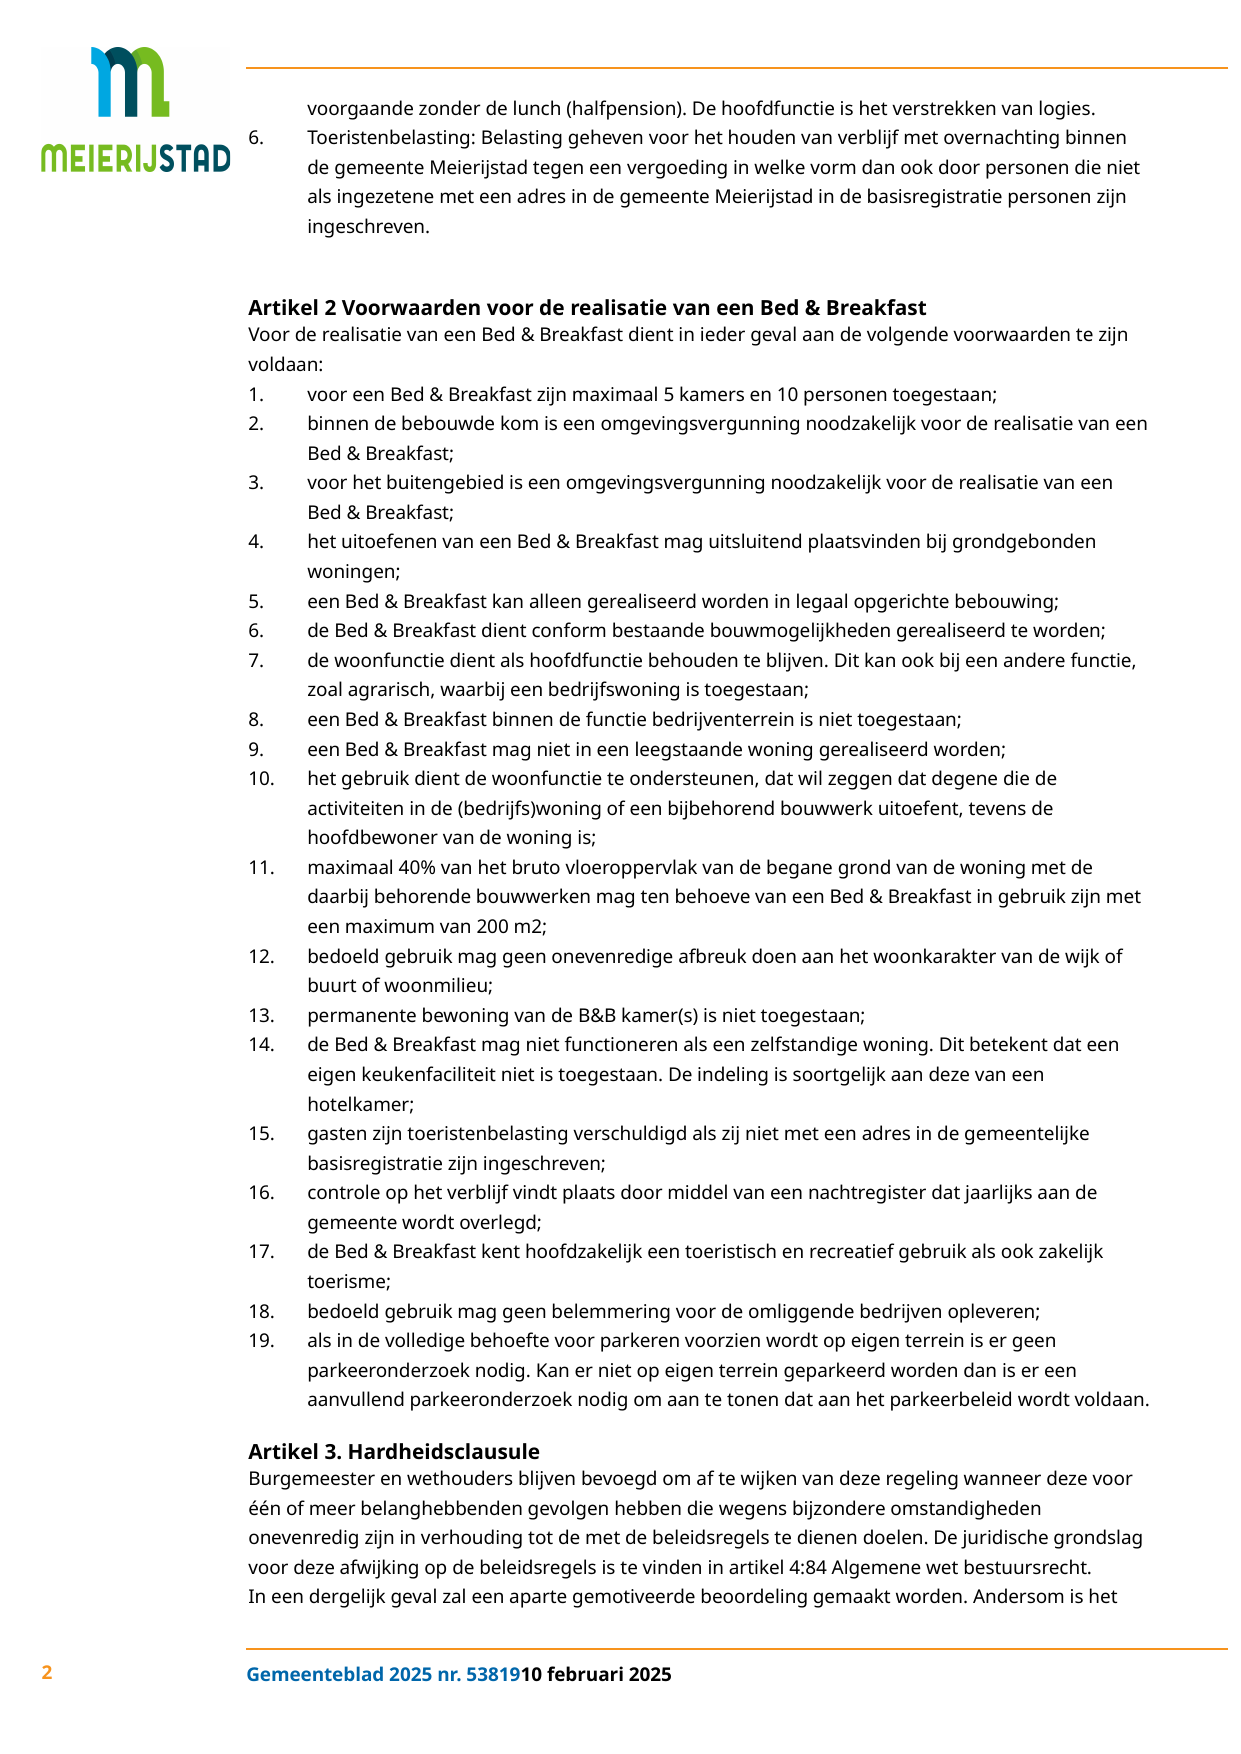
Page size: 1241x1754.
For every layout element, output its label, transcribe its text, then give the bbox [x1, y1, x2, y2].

list het gebruik dient de woonfunctie te ondersteunen, dat wil zeggen dat degene die de activiteiten in de (bedrijfs)woning of een bijbehorend bouwwerk uitoefent, tevens de hoofdbewoner van de woning is; [248, 765, 1152, 850]
list gasten zijn toeristenbelasting verschuldigd als zij niet met een adres in de gemeentelijke basisregistratie zijn ingeschreven; [248, 1120, 1152, 1176]
list binnen de bebouwde kom is een omgevingsvergunning noodzakelijk voor de realisatie van een Bed & Breakfast; [248, 410, 1152, 466]
list permanente bewoning van de B&B kamer(s) is niet toegestaan; [248, 1002, 1152, 1028]
picture [41, 47, 231, 172]
list als in de volledige behoefte voor parkeren voorzien wordt op eigen terrein is er geen parkeeronderzoek nodig. Kan er niet op eigen terrein geparkeerd worden dan is er een aanvullend parkeeronderzoek nodig om aan te tonen dat aan het parkeerbeleid wordt voldaan. [248, 1327, 1152, 1412]
list de Bed & Breakfast dient conform bestaande bouwmogelijkheden gerealiseerd te worden; [248, 617, 1152, 643]
text Artikel 2 Voorwaarden voor de realisatie van een Bed & Breakfast [248, 293, 1152, 322]
list Toeristenbelasting: Belasting geheven voor het houden van verblijf met overnachting binnen de gemeente Meierijstad tegen een vergoeding in welke vorm dan ook door personen die niet als ingezetene met een adres in de gemeente Meierijstad in de basisregistratie personen zijn ingeschreven. [248, 124, 1152, 239]
text In een dergelijk geval zal een aparte gemotiveerde beoordeling gemaakt worden. Andersom is het [248, 1584, 1152, 1609]
list een Bed & Breakfast kan alleen gerealiseerd worden in legaal opgerichte bebouwing; [248, 588, 1152, 613]
text Artikel 3. Hardheidsclausule [248, 1437, 1152, 1465]
text Voor de realisatie van een Bed & Breakfast dient in ieder geval aan de volgende voorwaarden te zijn voldaan: [248, 322, 1152, 377]
list controle op het verblijf vindt plaats door middel van een nachtregister dat jaarlijks aan de gemeente wordt overlegd; [248, 1179, 1152, 1235]
list het uitoefenen van een Bed & Breakfast mag uitsluitend plaatsvinden bij grondgebonden woningen; [248, 529, 1152, 584]
list de Bed & Breakfast kent hoofdzakelijk een toeristisch en recreatief gebruik als ook zakelijk toerisme; [248, 1239, 1152, 1294]
list de woonfunctie dient als hoofdfunctie behouden te blijven. Dit kan ook bij een andere functie, zoal agrarisch, waarbij een bedrijfswoning is toegestaan; [248, 647, 1152, 702]
text Burgemeester en wethouders blijven bevoegd om af te wijken van deze regeling wanneer deze voor één of meer belanghebbenden gevolgen hebben die wegens bijzondere omstandigheden onevenredig zijn in verhouding tot de met de beleidsregels te dienen doelen. De juridische grondslag voor deze afwijking op de beleidsregels is te vinden in artikel 4:84 Algemene wet bestuursrecht. [248, 1465, 1152, 1580]
list een Bed & Breakfast mag niet in een leegstaande woning gerealiseerd worden; [248, 736, 1152, 761]
list een Bed & Breakfast binnen de functie bedrijventerrein is niet toegestaan; [248, 706, 1152, 732]
list de Bed & Breakfast mag niet functioneren als een zelfstandige woning. Dit betekent dat een eigen keukenfaciliteit niet is toegestaan. De indeling is soortgelijk aan deze van een hotelkamer; [248, 1032, 1152, 1116]
list maximaal 40% van het bruto vloeroppervlak van de begane grond van de woning met de daarbij behorende bouwwerken mag ten behoeve van een Bed & Breakfast in gebruik zijn met een maximum van 200 m2; [248, 854, 1152, 939]
list voorgaande zonder de lunch (halfpension). De hoofdfunctie is het verstrekken van logies. [248, 95, 1152, 121]
list voor een Bed & Breakfast zijn maximaal 5 kamers en 10 personen toegestaan; [248, 381, 1152, 406]
list voor het buitengebied is een omgevingsvergunning noodzakelijk voor de realisatie van een Bed & Breakfast; [248, 469, 1152, 525]
list bedoeld gebruik mag geen belemmering voor de omliggende bedrijven opleveren; [248, 1298, 1152, 1323]
list bedoeld gebruik mag geen onevenredige afbreuk doen aan het woonkarakter van de wijk of buurt of woonmilieu; [248, 943, 1152, 998]
